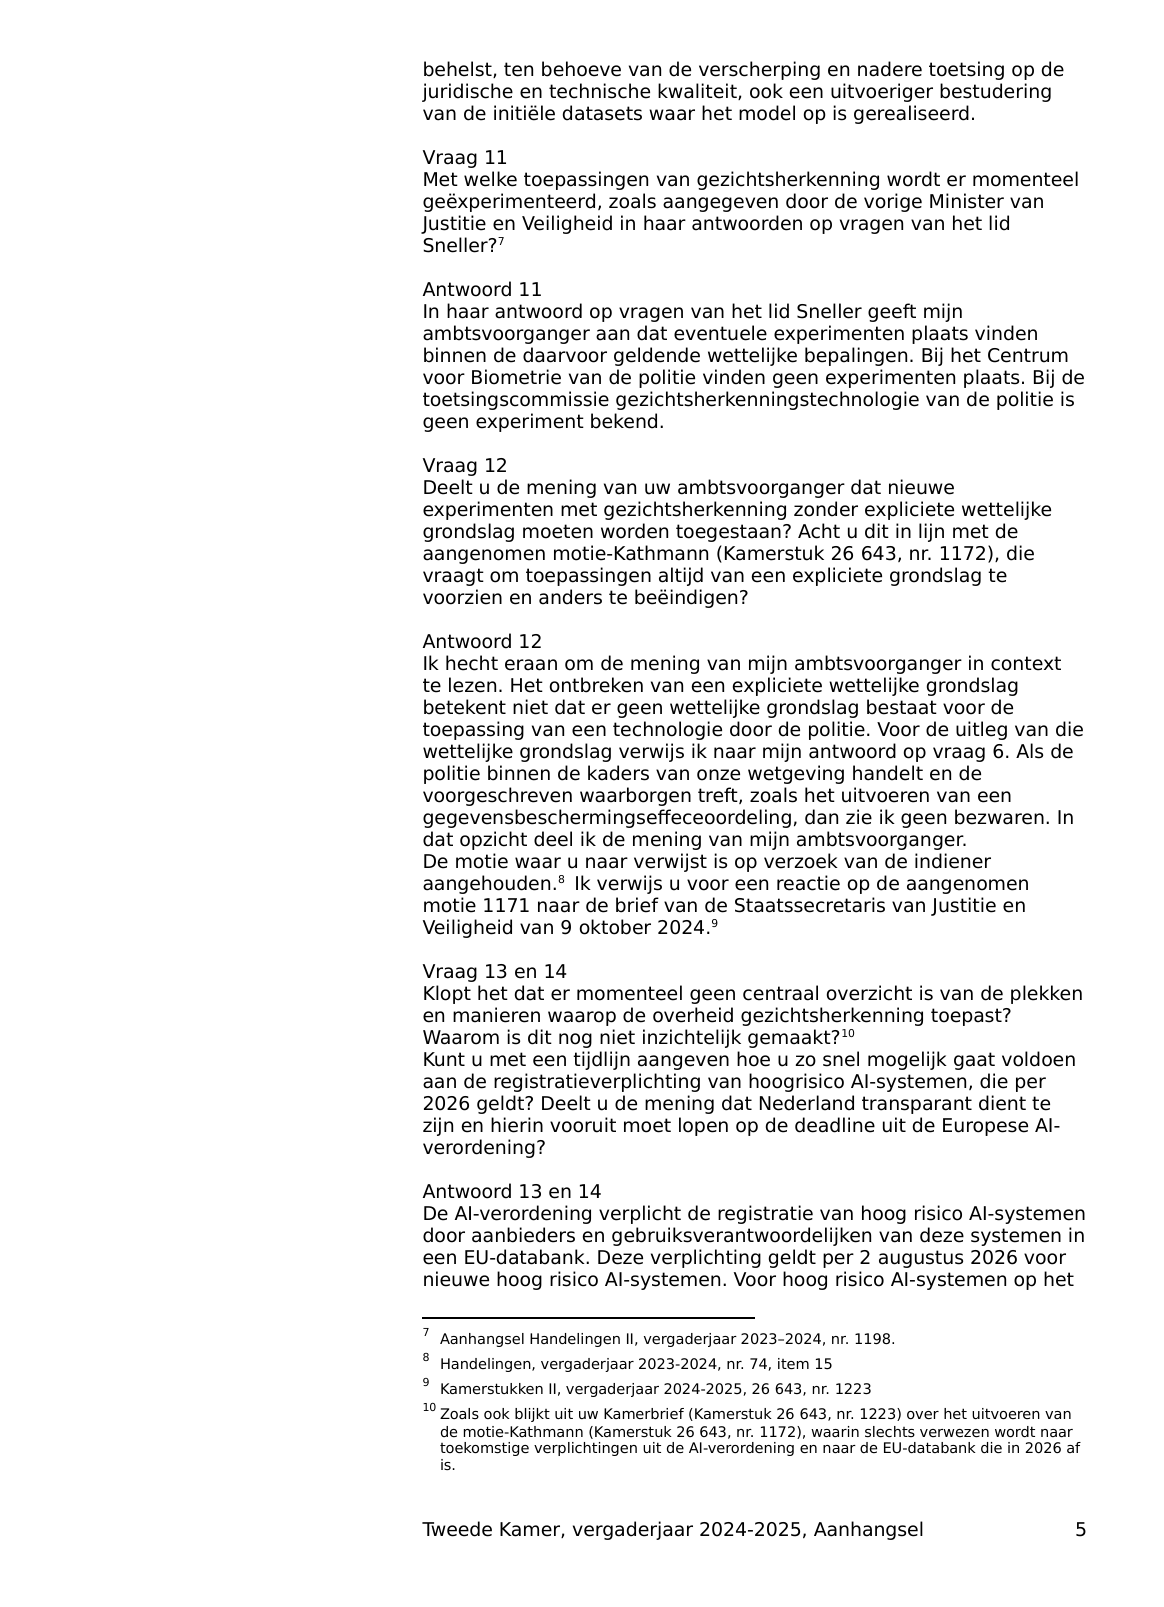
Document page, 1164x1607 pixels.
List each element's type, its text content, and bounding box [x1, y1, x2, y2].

text Antwoord 13 en 14 [422, 1181, 1087, 1203]
text Zoals ook blijkt uit uw Kamerbrief (Kamerstuk 26 643, nr. 1223) over het uitvoeren van de motie-Kathmann (Kamerstuk 26 643, nr. 1172), waarin slechts verwezen wordt naar toekomstige verplichtingen uit de AI-verordening en naar de EU-databank die in 2026 af is. [422, 1402, 1087, 1474]
text Vraag 12 [422, 455, 1087, 477]
text Antwoord 11 [422, 279, 1087, 301]
text Aanhangsel Handelingen II, vergaderjaar 2023–2024, nr. 1198. [422, 1327, 1087, 1349]
text In haar antwoord op vragen van het lid Sneller geeft mijn ambtsvoorganger aan dat eventuele experimenten plaats vinden binnen de daarvoor geldende wettelijke bepalingen. Bij het Centrum voor Biometrie van de politie vinden geen experimenten plaats. Bij de toetsingscommissie gezichtsherkenningstechnologie van de politie is geen experiment bekend. [422, 301, 1087, 433]
text Vraag 13 en 14 [422, 961, 1087, 983]
text Antwoord 12 [422, 631, 1087, 653]
text Met welke toepassingen van gezichtsherkenning wordt er momenteel geëxperimenteerd, zoals aangegeven door de vorige Minister van Justitie en Veiligheid in haar antwoorden op vragen van het lid Sneller? [422, 169, 1087, 257]
text De AI-verordening verplicht de registratie van hoog risico AI-systemen door aanbieders en gebruiksverantwoordelijken van deze systemen in een EU-databank. Deze verplichting geldt per 2 augustus 2026 voor nieuwe hoog risico AI-systemen. Voor hoog risico AI-systemen op het [422, 1203, 1087, 1291]
text Ik hecht eraan om de mening van mijn ambtsvoorganger in context te lezen. Het ontbreken van een expliciete wettelijke grondslag betekent niet dat er geen wettelijke grondslag bestaat voor de toepassing van een technologie door de politie. Voor de uitleg van die wettelijke grondslag verwijs ik naar mijn antwoord op vraag 6. Als de politie binnen de kaders van onze wetgeving handelt en de voorgeschreven waarborgen treft, zoals het uitvoeren van een gegevensbeschermingseffeceoordeling, dan zie ik geen bezwaren. In dat opzicht deel ik de mening van mijn ambtsvoorganger. [422, 653, 1087, 851]
text Kamerstukken II, vergaderjaar 2024-2025, 26 643, nr. 1223 [422, 1377, 1087, 1399]
text Deelt u de mening van uw ambtsvoorganger dat nieuwe experimenten met gezichtsherkenning zonder expliciete wettelijke grondslag moeten worden toegestaan? Acht u dit in lijn met de aangenomen motie-Kathmann (Kamerstuk 26 643, nr. 1172), die vraagt om toepassingen altijd van een expliciete grondslag te voorzien en anders te beëindigen? [422, 477, 1087, 609]
text Vraag 11 [422, 147, 1087, 169]
text Kunt u met een tijdlijn aangeven hoe u zo snel mogelijk gaat voldoen aan de registratieverplichting van hoogrisico AI-systemen, die per 2026 geldt? Deelt u de mening dat Nederland transparant dient te zijn en hierin vooruit moet lopen op de deadline uit de Europese AI-verordening? [422, 1049, 1087, 1159]
text De motie waar u naar verwijst is op verzoek van de indiener aangehouden. Ik verwijs u voor een reactie op de aangenomen motie 1171 naar de brief van de Staatssecretaris van Justitie en Veiligheid van 9 oktober 2024. [422, 851, 1087, 939]
text behelst, ten behoeve van de verscherping en nadere toetsing op de juridische en technische kwaliteit, ook een uitvoeriger bestudering van de initiële datasets waar het model op is gerealiseerd. [422, 59, 1087, 125]
text Klopt het dat er momenteel geen centraal overzicht is van de plekken en manieren waarop de overheid gezichtsherkenning toepast? Waarom is dit nog niet inzichtelijk gemaakt? [422, 983, 1087, 1049]
text Handelingen, vergaderjaar 2023-2024, nr. 74, item 15 [422, 1352, 1087, 1374]
